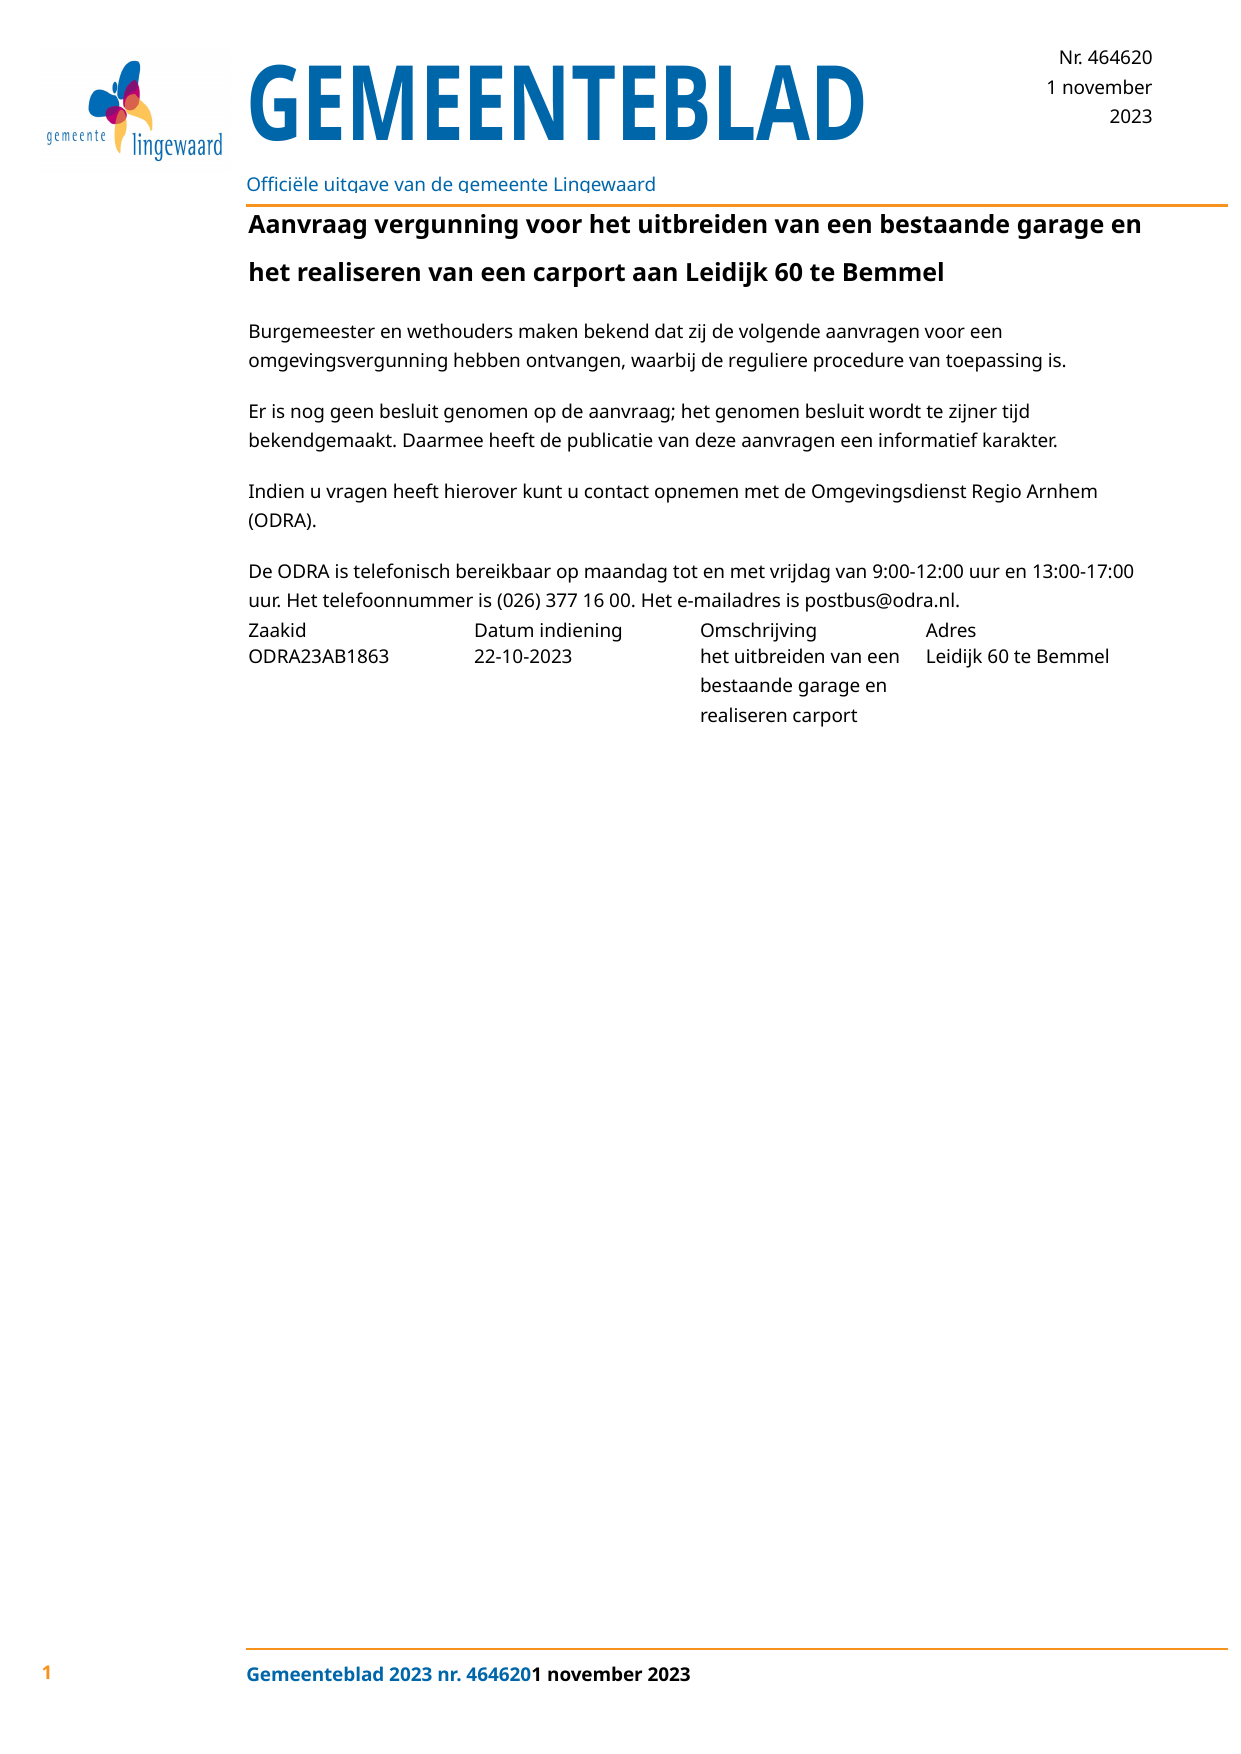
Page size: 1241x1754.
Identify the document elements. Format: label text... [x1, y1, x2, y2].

table_header Zaakid [248, 617, 474, 643]
table_cell 22-10-2023 [474, 643, 700, 728]
table_cell het uitbreiden van een bestaande garage en realiseren carport [700, 643, 926, 728]
text De ODRA is telefonisch bereikbaar op maandag tot en met vrijdag van 9:00-12:00 uur en 13:00-17:00 uur. Het telefoonnummer is (026) 377 16 00. Het e-mailadres is postbus@odra.nl. [248, 558, 1152, 613]
text Er is nog geen besluit genomen op de aanvraag; het genomen besluit wordt te zijner tijd bekendgemaakt. Daarmee heeft de publicatie van deze aanvragen een informatief karakter. [248, 398, 1152, 453]
text Burgemeester en wethouders maken bekend dat zij de volgende aanvragen voor een omgevingsvergunning hebben ontvangen, waarbij de reguliere procedure van toepassing is. [248, 318, 1152, 373]
text Aanvraag vergunning voor het uitbreiden van een bestaande garage en het realiseren van een carport aan Leidijk 60 te Bemmel [248, 207, 1152, 288]
table_header Omschrijving [700, 617, 926, 643]
text Indien u vragen heeft hierover kunt u contact opnemen met de Omgevingsdienst Regio Arnhem (ODRA). [248, 478, 1152, 533]
table_cell Leidijk 60 te Bemmel [926, 643, 1152, 728]
picture [41, 47, 231, 172]
table_header Adres [926, 617, 1152, 643]
table_cell ODRA23AB1863 [248, 643, 474, 728]
table_header Datum indiening [474, 617, 700, 643]
